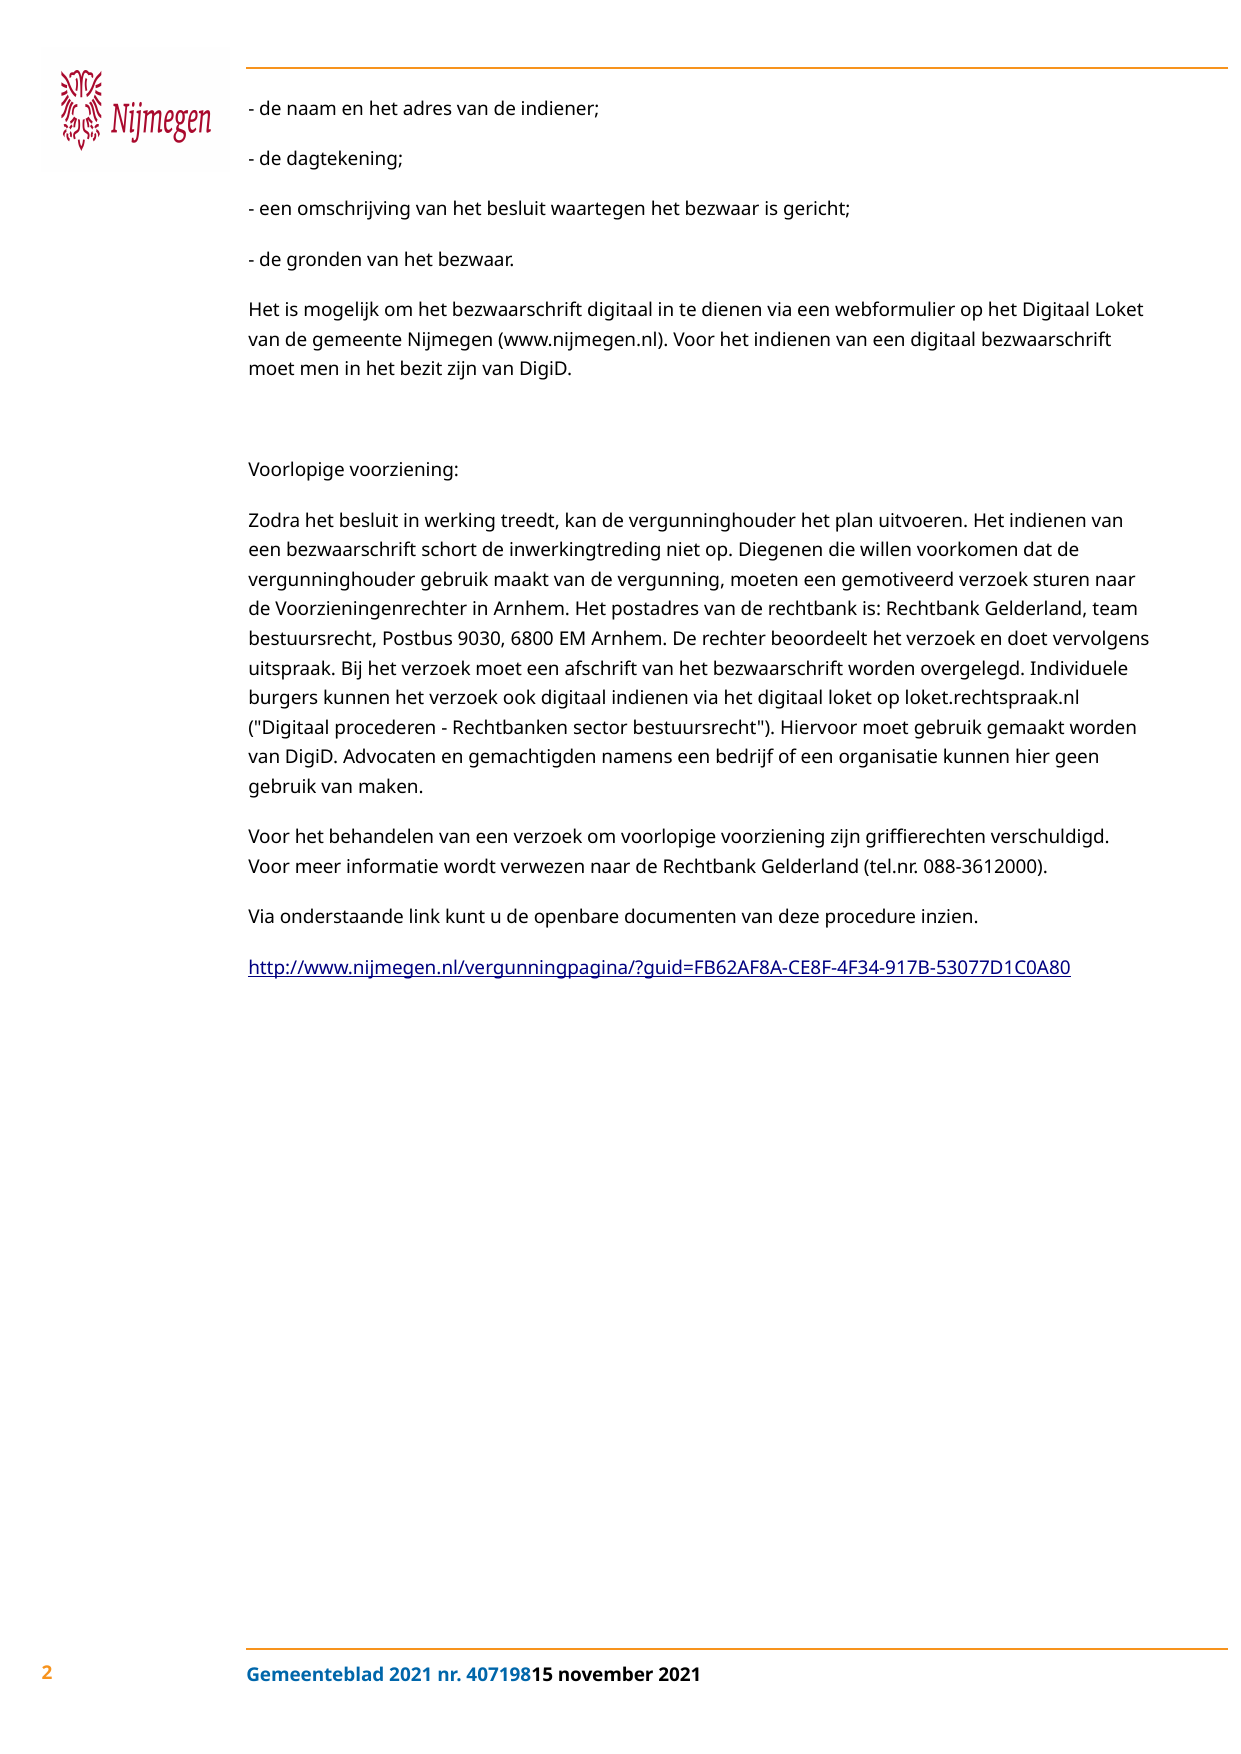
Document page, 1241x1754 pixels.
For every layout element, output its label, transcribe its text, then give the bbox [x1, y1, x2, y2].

text Voorlopige voorziening: [248, 456, 1152, 482]
text Via onderstaande link kunt u de openbare documenten van deze procedure inzien. [248, 903, 1152, 929]
text Zodra het besluit in werking treedt, kan de vergunninghouder het plan uitvoeren. Het indienen van een bezwaarschrift schort de inwerkingtreding niet op. Diegenen die willen voorkomen dat de vergunninghouder gebruik maakt van de vergunning, moeten een gemotiveerd verzoek sturen naar de Voorzieningenrechter in Arnhem. Het postadres van de rechtbank is: Rechtbank Gelderland, team bestuursrecht, Postbus 9030, 6800 EM Arnhem. De rechter beoordeelt het verzoek en doet vervolgens uitspraak. Bij het verzoek moet een afschrift van het bezwaarschrift worden overgelegd. Individuele burgers kunnen het verzoek ook digitaal indienen via het digitaal loket op loket.rechtspraak.nl ("Digitaal procederen - Rechtbanken sector bestuursrecht"). Hiervoor moet gebruik gemaakt worden van DigiD. Advocaten en gemachtigden namens een bedrijf of een organisatie kunnen hier geen gebruik van maken. [248, 507, 1152, 799]
text Het is mogelijk om het bezwaarschrift digitaal in te dienen via een webformulier op het Digitaal Loket van de gemeente Nijmegen (www.nijmegen.nl). Voor het indienen van een digitaal bezwaarschrift moet men in het bezit zijn van DigiD. [248, 296, 1152, 381]
text - de gronden van het bezwaar. [248, 246, 1152, 272]
text Voor het behandelen van een verzoek om voorlopige voorziening zijn griffierechten verschuldigd. Voor meer informatie wordt verwezen naar de Rechtbank Gelderland (tel.nr. 088-3612000). [248, 823, 1152, 879]
text http://www.nijmegen.nl/vergunningpagina/?guid=FB62AF8A-CE8F-4F34-917B-53077D1C0A80 [248, 954, 1152, 980]
text - een omschrijving van het besluit waartegen het bezwaar is gericht; [248, 196, 1152, 221]
text - de dagtekening; [248, 145, 1152, 171]
text - de naam en het adres van de indiener; [248, 95, 1152, 121]
picture [41, 47, 231, 172]
